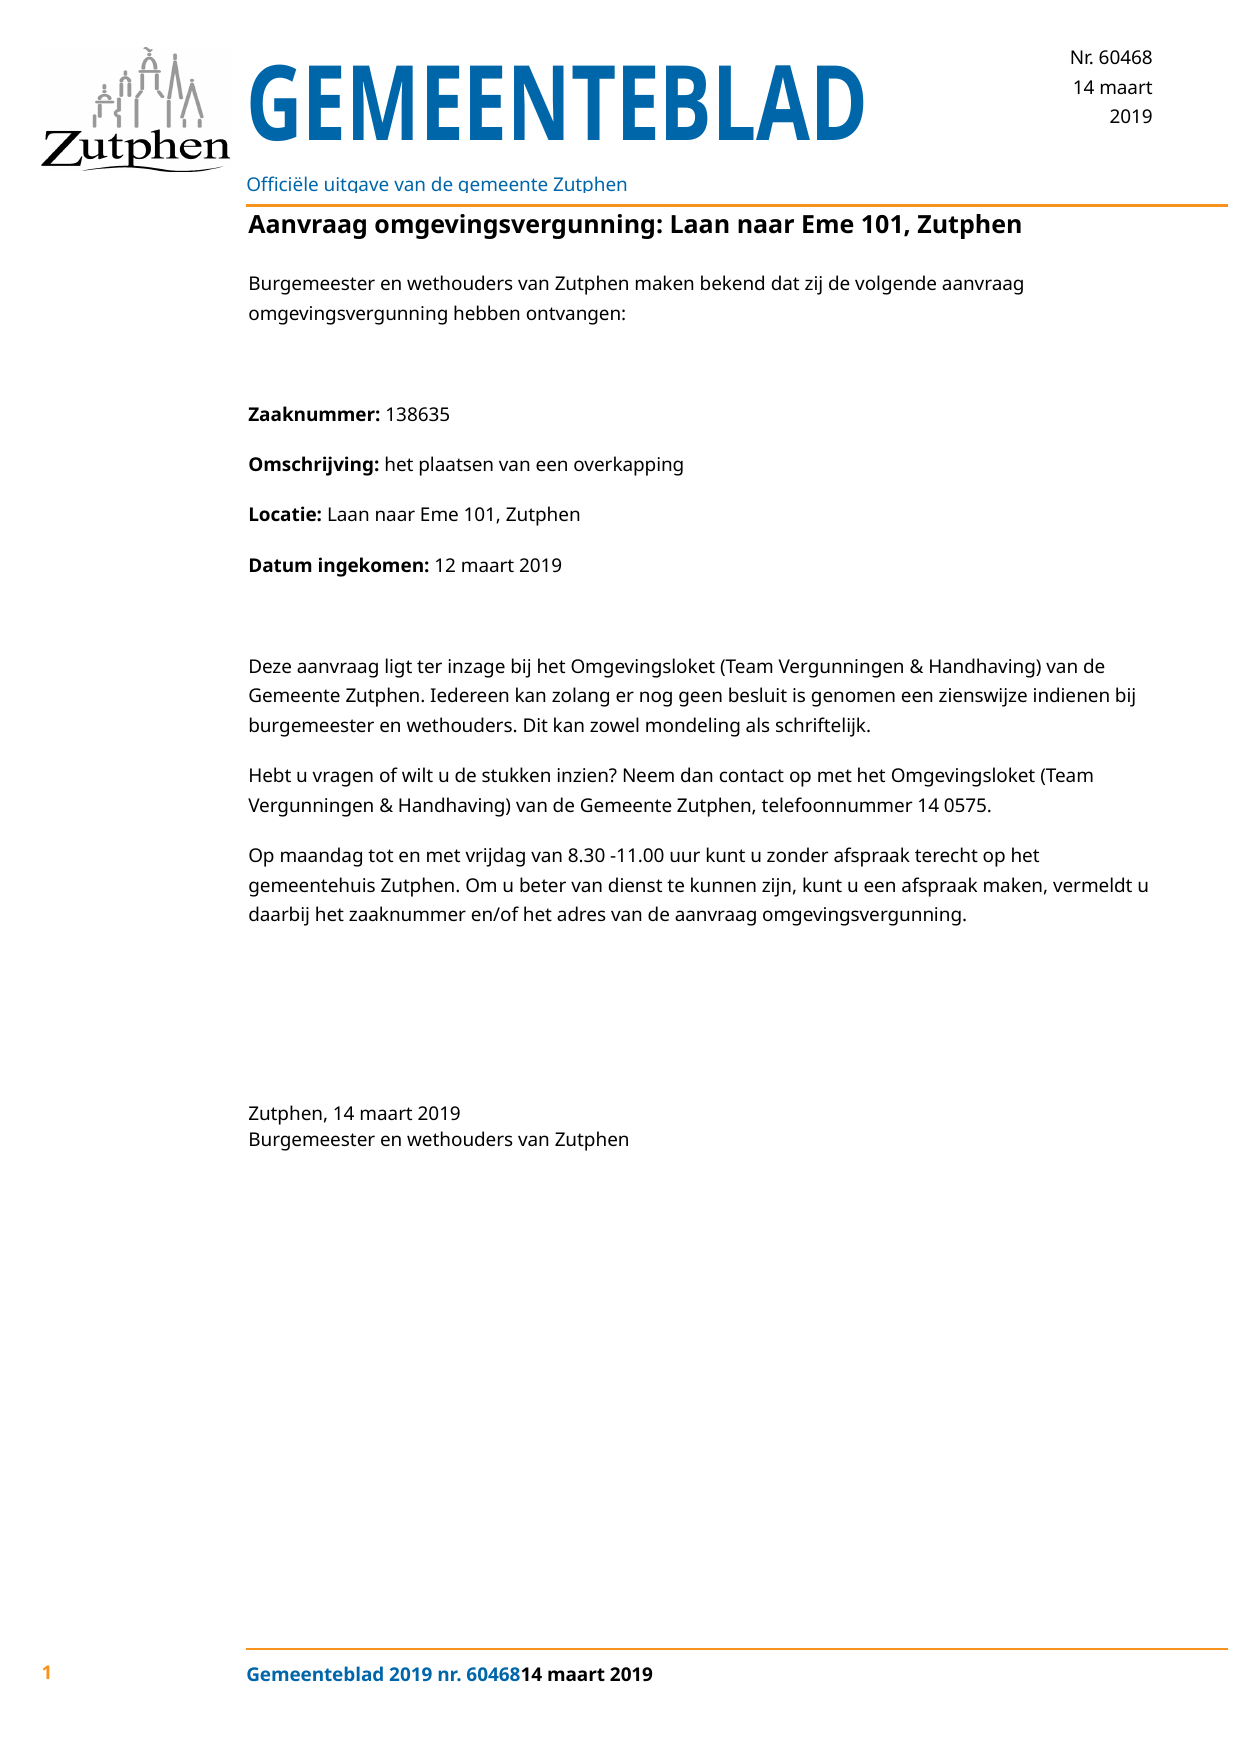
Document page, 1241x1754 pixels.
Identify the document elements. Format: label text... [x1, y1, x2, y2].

text Deze aanvraag ligt ter inzage bij het Omgevingsloket (Team Vergunningen & Handhaving) van de Gemeente Zutphen. Iedereen kan zolang er nog geen besluit is genomen een zienswijze indienen bij burgemeester en wethouders. Dit kan zowel mondeling als schriftelijk. [248, 653, 1152, 738]
text Zaaknummer: 138635 [248, 401, 1152, 426]
text Op maandag tot en met vrijdag van 8.30 -11.00 uur kunt u zonder afspraak terecht op het gemeentehuis Zutphen. Om u beter van dienst te kunnen zijn, kunt u een afspraak maken, vermeldt u daarbij het zaaknummer en/of het adres van de aanvraag omgevingsvergunning. [248, 842, 1152, 927]
text Locatie: Laan naar Eme 101, Zutphen [248, 502, 1152, 527]
text Burgemeester en wethouders van Zutphen maken bekend dat zij de volgende aanvraag omgevingsvergunning hebben ontvangen: [248, 270, 1152, 326]
text Zutphen, 14 maart 2019 [248, 1101, 1152, 1126]
picture [41, 47, 231, 172]
text Burgemeester en wethouders van Zutphen [248, 1126, 1152, 1152]
text Hebt u vragen of wilt u de stukken inzien? Neem dan contact op met het Omgevingsloket (Team Vergunningen & Handhaving) van de Gemeente Zutphen, telefoonnummer 14 0575. [248, 762, 1152, 818]
text Omschrijving: het plaatsen van een overkapping [248, 451, 1152, 477]
text Aanvraag omgevingsvergunning: Laan naar Eme 101, Zutphen [248, 207, 1152, 241]
text Datum ingekomen: 12 maart 2019 [248, 552, 1152, 578]
